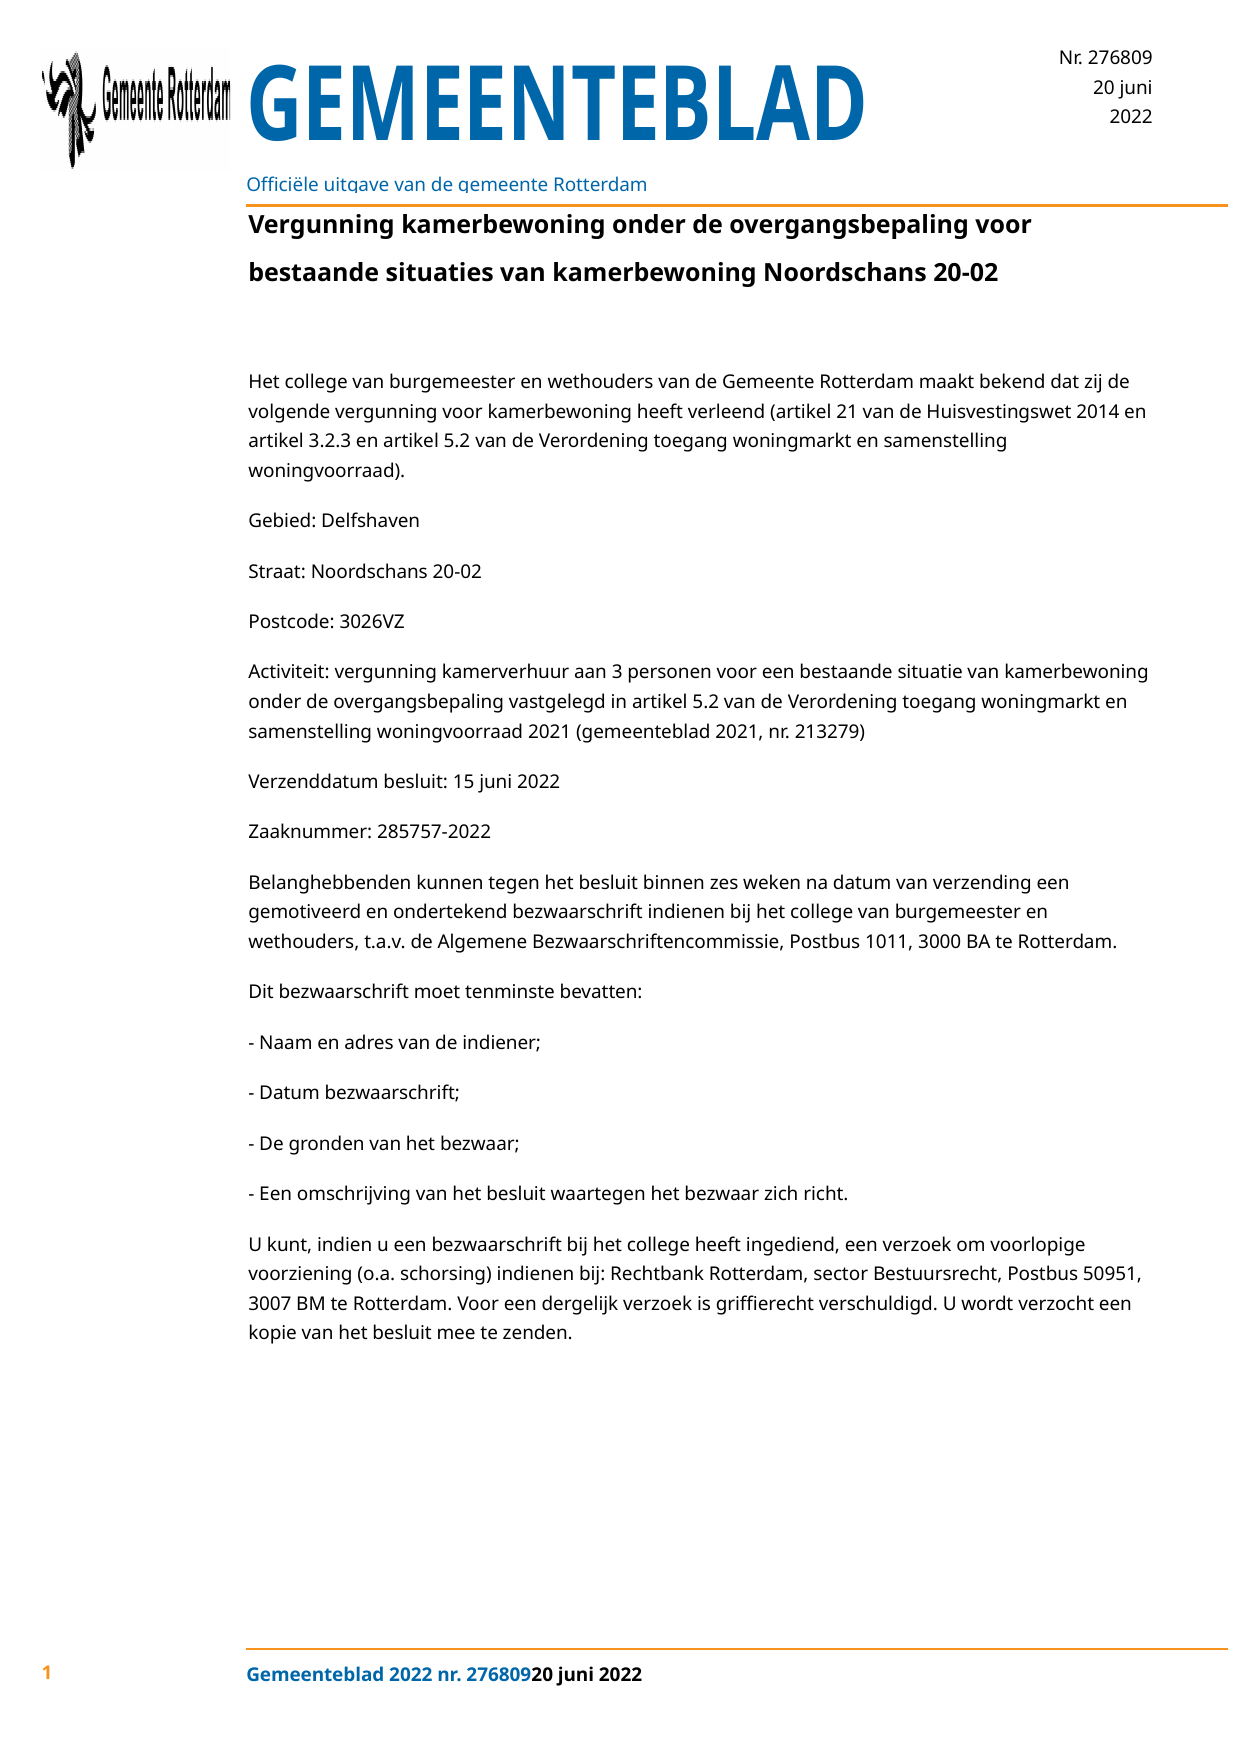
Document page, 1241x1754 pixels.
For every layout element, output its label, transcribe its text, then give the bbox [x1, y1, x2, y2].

picture [41, 47, 231, 172]
text - Een omschrijving van het besluit waartegen het bezwaar zich richt. [248, 1180, 1152, 1206]
text Verzenddatum besluit: 15 juni 2022 [248, 768, 1152, 794]
text Straat: Noordschans 20-02 [248, 558, 1152, 584]
text Gebied: Delfshaven [248, 507, 1152, 533]
text - Datum bezwaarschrift; [248, 1079, 1152, 1105]
text Vergunning kamerbewoning onder de overgangsbepaling voor bestaande situaties van kamerbewoning Noordschans 20-02 [248, 207, 1152, 288]
text Dit bezwaarschrift moet tenminste bevatten: [248, 979, 1152, 1004]
text Belanghebbenden kunnen tegen het besluit binnen zes weken na datum van verzending een gemotiveerd en ondertekend bezwaarschrift indienen bij het college van burgemeester en wethouders, t.a.v. de Algemene Bezwaarschriftencommissie, Postbus 1011, 3000 BA te Rotterdam. [248, 869, 1152, 954]
text - Naam en adres van de indiener; [248, 1029, 1152, 1055]
text Het college van burgemeester en wethouders van de Gemeente Rotterdam maakt bekend dat zij de volgende vergunning voor kamerbewoning heeft verleend (artikel 21 van de Huisvestingswet 2014 en artikel 3.2.3 en artikel 5.2 van de Verordening toegang woningmarkt en samenstelling woningvoorraad). [248, 368, 1152, 483]
text Activiteit: vergunning kamerverhuur aan 3 personen voor een bestaande situatie van kamerbewoning onder de overgangsbepaling vastgelegd in artikel 5.2 van de Verordening toegang woningmarkt en samenstelling woningvoorraad 2021 (gemeenteblad 2021, nr. 213279) [248, 659, 1152, 744]
text - De gronden van het bezwaar; [248, 1130, 1152, 1156]
text Postcode: 3026VZ [248, 608, 1152, 634]
text Zaaknummer: 285757-2022 [248, 819, 1152, 844]
text U kunt, indien u een bezwaarschrift bij het college heeft ingediend, een verzoek om voorlopige voorziening (o.a. schorsing) indienen bij: Rechtbank Rotterdam, sector Bestuursrecht, Postbus 50951, 3007 BM te Rotterdam. Voor een dergelijk verzoek is griffierecht verschuldigd. U wordt verzocht een kopie van het besluit mee te zenden. [248, 1231, 1152, 1345]
